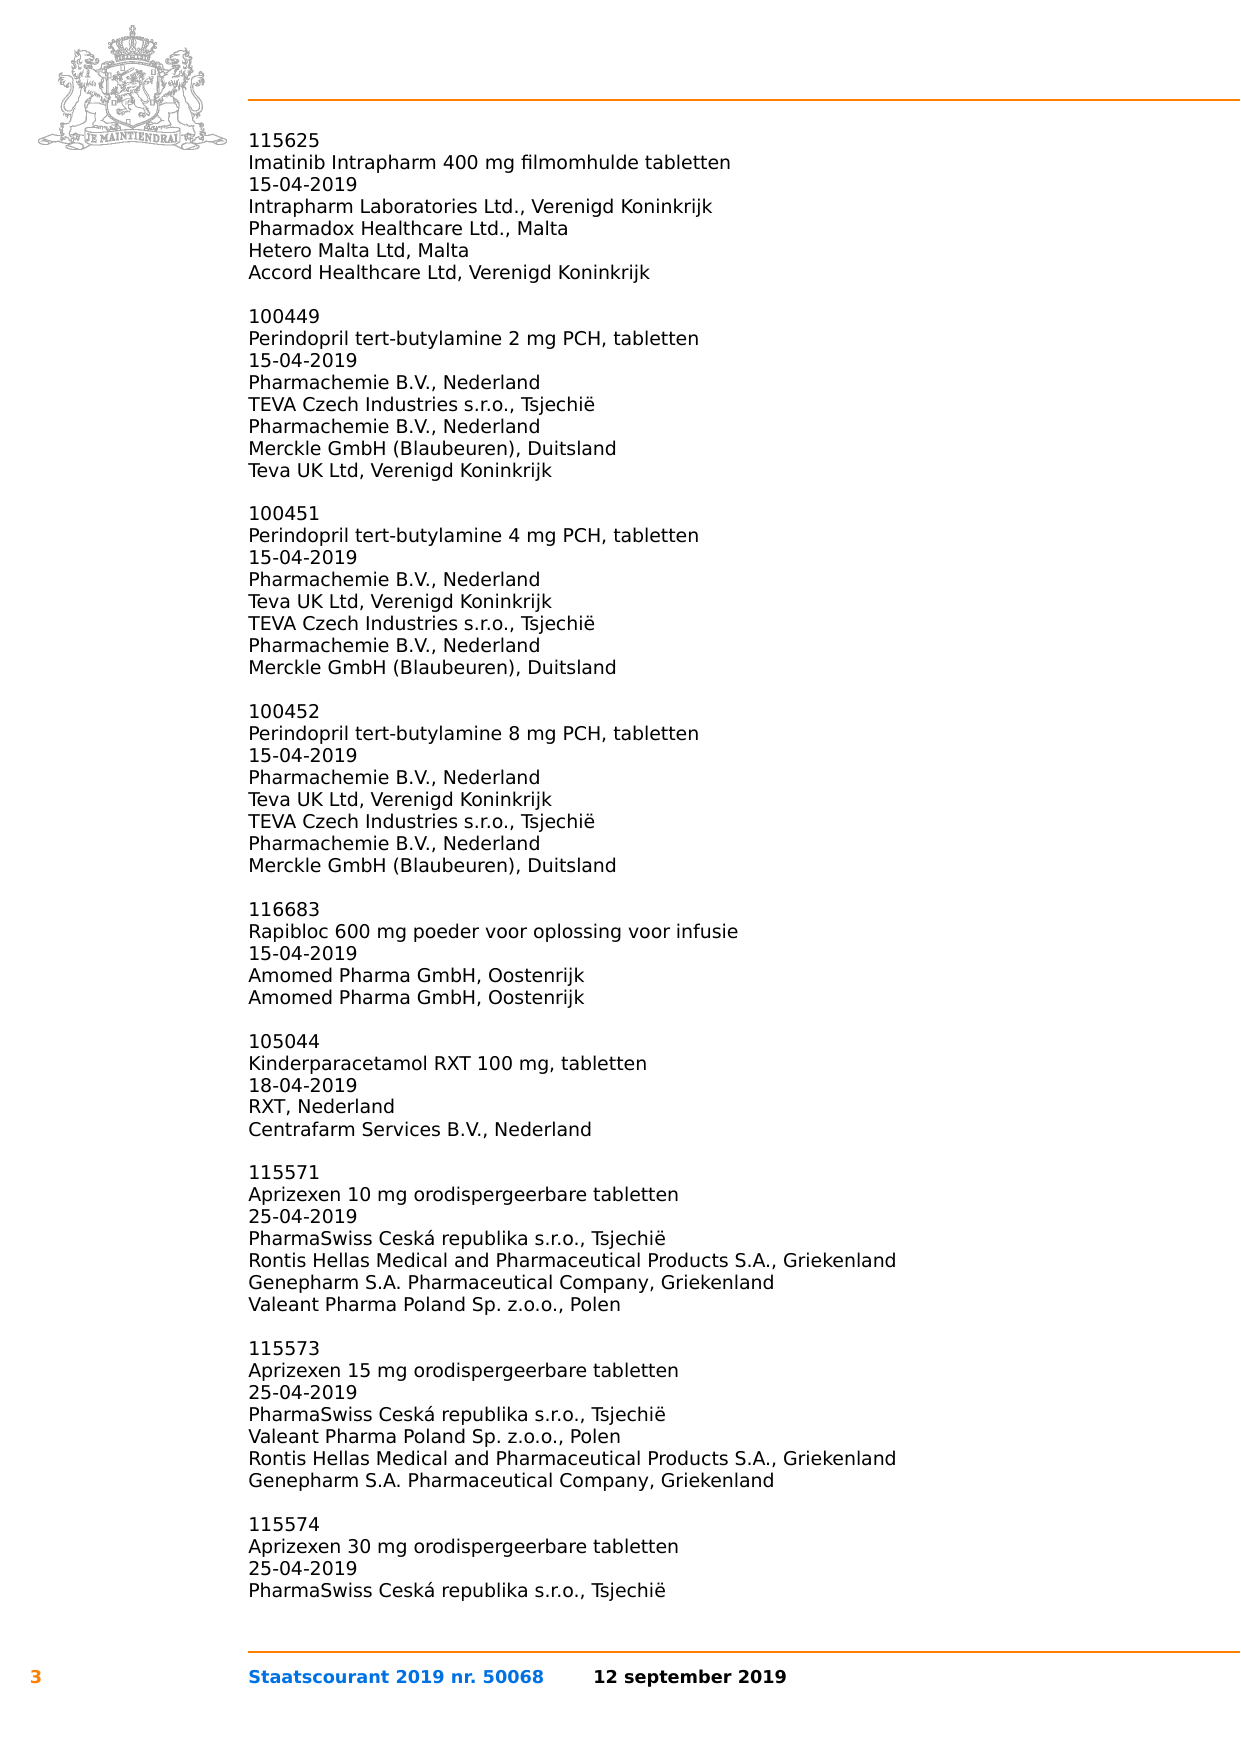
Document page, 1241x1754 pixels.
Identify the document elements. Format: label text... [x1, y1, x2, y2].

text Rontis Hellas Medical and Pharmaceutical Products S.A., Griekenland [248, 1250, 1163, 1272]
text 18-04-2019 [248, 1074, 1163, 1096]
text Pharmadox Healthcare Ltd., Malta [248, 218, 1163, 240]
text Rapibloc 600 mg poeder voor oplossing voor infusie [248, 921, 1163, 943]
text RXT, Nederland [248, 1096, 1163, 1118]
text Merckle GmbH (Blaubeuren), Duitsland [248, 855, 1163, 877]
text Kinderparacetamol RXT 100 mg, tabletten [248, 1052, 1163, 1074]
text Accord Healthcare Ltd, Verenigd Koninkrijk [248, 262, 1163, 284]
text 15-04-2019 [248, 349, 1163, 372]
text 100452 [248, 701, 1163, 723]
text Pharmachemie B.V., Nederland [248, 767, 1163, 789]
text 116683 [248, 899, 1163, 921]
text 115574 [248, 1514, 1163, 1536]
text 15-04-2019 [248, 745, 1163, 767]
text PharmaSwiss Ceská republika s.r.o., Tsjechië [248, 1580, 1163, 1602]
text 115625 [248, 130, 1163, 152]
text Merckle GmbH (Blaubeuren), Duitsland [248, 437, 1163, 459]
picture [38, 25, 227, 150]
text Centrafarm Services B.V., Nederland [248, 1118, 1163, 1140]
text 115571 [248, 1162, 1163, 1184]
text Pharmachemie B.V., Nederland [248, 635, 1163, 657]
text Aprizexen 15 mg orodispergeerbare tabletten [248, 1360, 1163, 1382]
text Perindopril tert-butylamine 4 mg PCH, tabletten [248, 525, 1163, 547]
text Rontis Hellas Medical and Pharmaceutical Products S.A., Griekenland [248, 1448, 1163, 1470]
text TEVA Czech Industries s.r.o., Tsjechië [248, 393, 1163, 416]
text Perindopril tert-butylamine 8 mg PCH, tabletten [248, 723, 1163, 745]
text Valeant Pharma Poland Sp. z.o.o., Polen [248, 1294, 1163, 1316]
text Genepharm S.A. Pharmaceutical Company, Griekenland [248, 1272, 1163, 1294]
text Imatinib Intrapharm 400 mg filmomhulde tabletten [248, 152, 1163, 174]
text Teva UK Ltd, Verenigd Koninkrijk [248, 591, 1163, 613]
text 100449 [248, 306, 1163, 328]
text Aprizexen 30 mg orodispergeerbare tabletten [248, 1536, 1163, 1558]
text Amomed Pharma GmbH, Oostenrijk [248, 987, 1163, 1009]
text Intrapharm Laboratories Ltd., Verenigd Koninkrijk [248, 196, 1163, 218]
text Perindopril tert-butylamine 2 mg PCH, tabletten [248, 328, 1163, 349]
text Amomed Pharma GmbH, Oostenrijk [248, 965, 1163, 987]
text Aprizexen 10 mg orodispergeerbare tabletten [248, 1184, 1163, 1206]
text Teva UK Ltd, Verenigd Koninkrijk [248, 459, 1163, 481]
text PharmaSwiss Ceská republika s.r.o., Tsjechië [248, 1404, 1163, 1426]
text 15-04-2019 [248, 943, 1163, 965]
text Genepharm S.A. Pharmaceutical Company, Griekenland [248, 1470, 1163, 1492]
text Pharmachemie B.V., Nederland [248, 372, 1163, 393]
text Pharmachemie B.V., Nederland [248, 569, 1163, 591]
text 25-04-2019 [248, 1558, 1163, 1580]
text TEVA Czech Industries s.r.o., Tsjechië [248, 613, 1163, 635]
text Pharmachemie B.V., Nederland [248, 833, 1163, 855]
text 25-04-2019 [248, 1382, 1163, 1404]
text 15-04-2019 [248, 174, 1163, 196]
text Hetero Malta Ltd, Malta [248, 240, 1163, 262]
text TEVA Czech Industries s.r.o., Tsjechië [248, 811, 1163, 833]
text 105044 [248, 1031, 1163, 1052]
text Teva UK Ltd, Verenigd Koninkrijk [248, 789, 1163, 811]
text 25-04-2019 [248, 1206, 1163, 1228]
text Valeant Pharma Poland Sp. z.o.o., Polen [248, 1426, 1163, 1448]
text 15-04-2019 [248, 547, 1163, 569]
text Pharmachemie B.V., Nederland [248, 416, 1163, 437]
text Merckle GmbH (Blaubeuren), Duitsland [248, 657, 1163, 679]
text PharmaSwiss Ceská republika s.r.o., Tsjechië [248, 1228, 1163, 1250]
text 115573 [248, 1338, 1163, 1360]
text 100451 [248, 503, 1163, 525]
